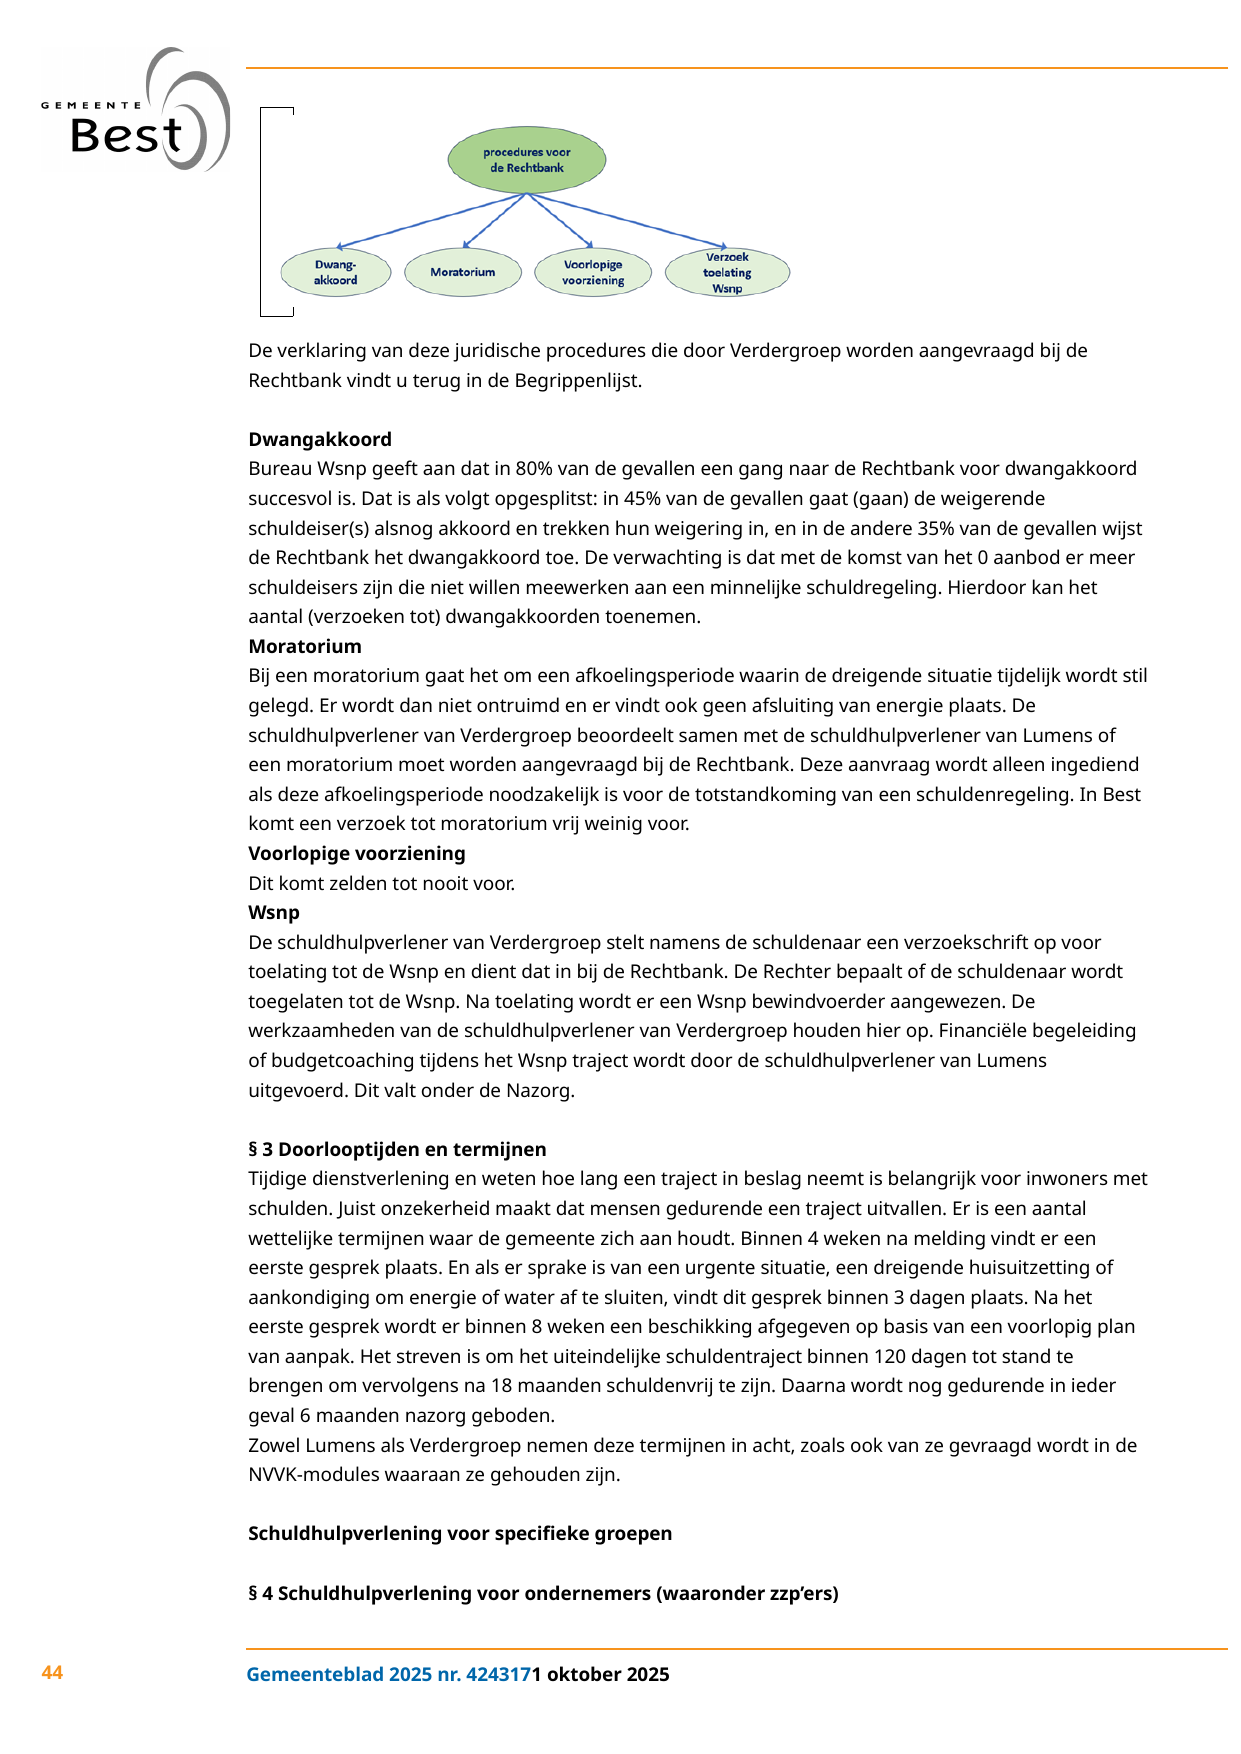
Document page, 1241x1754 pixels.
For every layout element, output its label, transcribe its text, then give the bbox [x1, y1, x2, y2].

text Schuldhulpverlening voor specifieke groepen [248, 1521, 1152, 1546]
text De verklaring van deze juridische procedures die door Verdergroep worden aangevraagd bij de Rechtbank vindt u terug in de Begrippenlijst. [248, 337, 1152, 393]
text Bureau Wsnp geeft aan dat in 80% van de gevallen een gang naar de Rechtbank voor dwangakkoord succesvol is. Dat is als volgt opgesplitst: in 45% van de gevallen gaat (gaan) de weigerende schuldeiser(s) alsnog akkoord en trekken hun weigering in, en in de andere 35% van de gevallen wijst de Rechtbank het dwangakkoord toe. De verwachting is dat met de komst van het 0 aanbod er meer schuldeisers zijn die niet willen meewerken aan een minnelijke schuldregeling. Hierdoor kan het aantal (verzoeken tot) dwangakkoorden toenemen. [248, 456, 1152, 629]
text De schuldhulpverlener van Verdergroep stelt namens de schuldenaar een verzoekschrift op voor toelating tot de Wsnp en dient dat in bij de Rechtbank. De Rechter bepaalt of de schuldenaar wordt toegelaten tot de Wsnp. Na toelating wordt er een Wsnp bewindvoerder aangewezen. De werkzaamheden van de schuldhulpverlener van Verdergroep houden hier op. Financiële begeleiding of budgetcoaching tijdens het Wsnp traject wordt door de schuldhulpverlener van Lumens uitgevoerd. Dit valt onder de Nazorg. [248, 929, 1152, 1103]
text Zowel Lumens als Verdergroep nemen deze termijnen in acht, zoals ook van ze gevraagd wordt in de NVVK-modules waaraan ze gehouden zijn. [248, 1432, 1152, 1487]
text Dwangakkoord [248, 426, 1152, 452]
text Wsnp [248, 899, 1152, 925]
text Voorlopige voorziening [248, 840, 1152, 866]
picture [268, 115, 801, 307]
text Dit komt zelden tot nooit voor. [248, 870, 1152, 896]
text Bij een moratorium gaat het om een afkoelingsperiode waarin de dreigende situatie tijdelijk wordt stil gelegd. Er wordt dan niet ontruimd en er vindt ook geen afsluiting van energie plaats. De schuldhulpverlener van Verdergroep beoordeelt samen met de schuldhulpverlener van Lumens of een moratorium moet worden aangevraagd bij de Rechtbank. Deze aanvraag wordt alleen ingediend als deze afkoelingsperiode noodzakelijk is voor de totstandkoming van een schuldenregeling. In Best komt een verzoek tot moratorium vrij weinig voor. [248, 663, 1152, 836]
picture [41, 47, 231, 172]
text Moratorium [248, 633, 1152, 659]
text § 3 Doorlooptijden en termijnen [248, 1136, 1152, 1162]
text Tijdige dienstverlening en weten hoe lang een traject in beslag neemt is belangrijk voor inwoners met schulden. Juist onzekerheid maakt dat mensen gedurende een traject uitvallen. Er is een aantal wettelijke termijnen waar de gemeente zich aan houdt. Binnen 4 weken na melding vindt er een eerste gesprek plaats. En als er sprake is van een urgente situatie, een dreigende huisuitzetting of aankondiging om energie of water af te sluiten, vindt dit gesprek binnen 3 dagen plaats. Na het eerste gesprek wordt er binnen 8 weken een beschikking afgegeven op basis van een voorlopig plan van aanpak. Het streven is om het uiteindelijke schuldentraject binnen 120 dagen tot stand te brengen om vervolgens na 18 maanden schuldenvrij te zijn. Daarna wordt nog gedurende in ieder geval 6 maanden nazorg geboden. [248, 1166, 1152, 1428]
text § 4 Schuldhulpverlening voor ondernemers (waaronder zzp’ers) [248, 1580, 1152, 1606]
